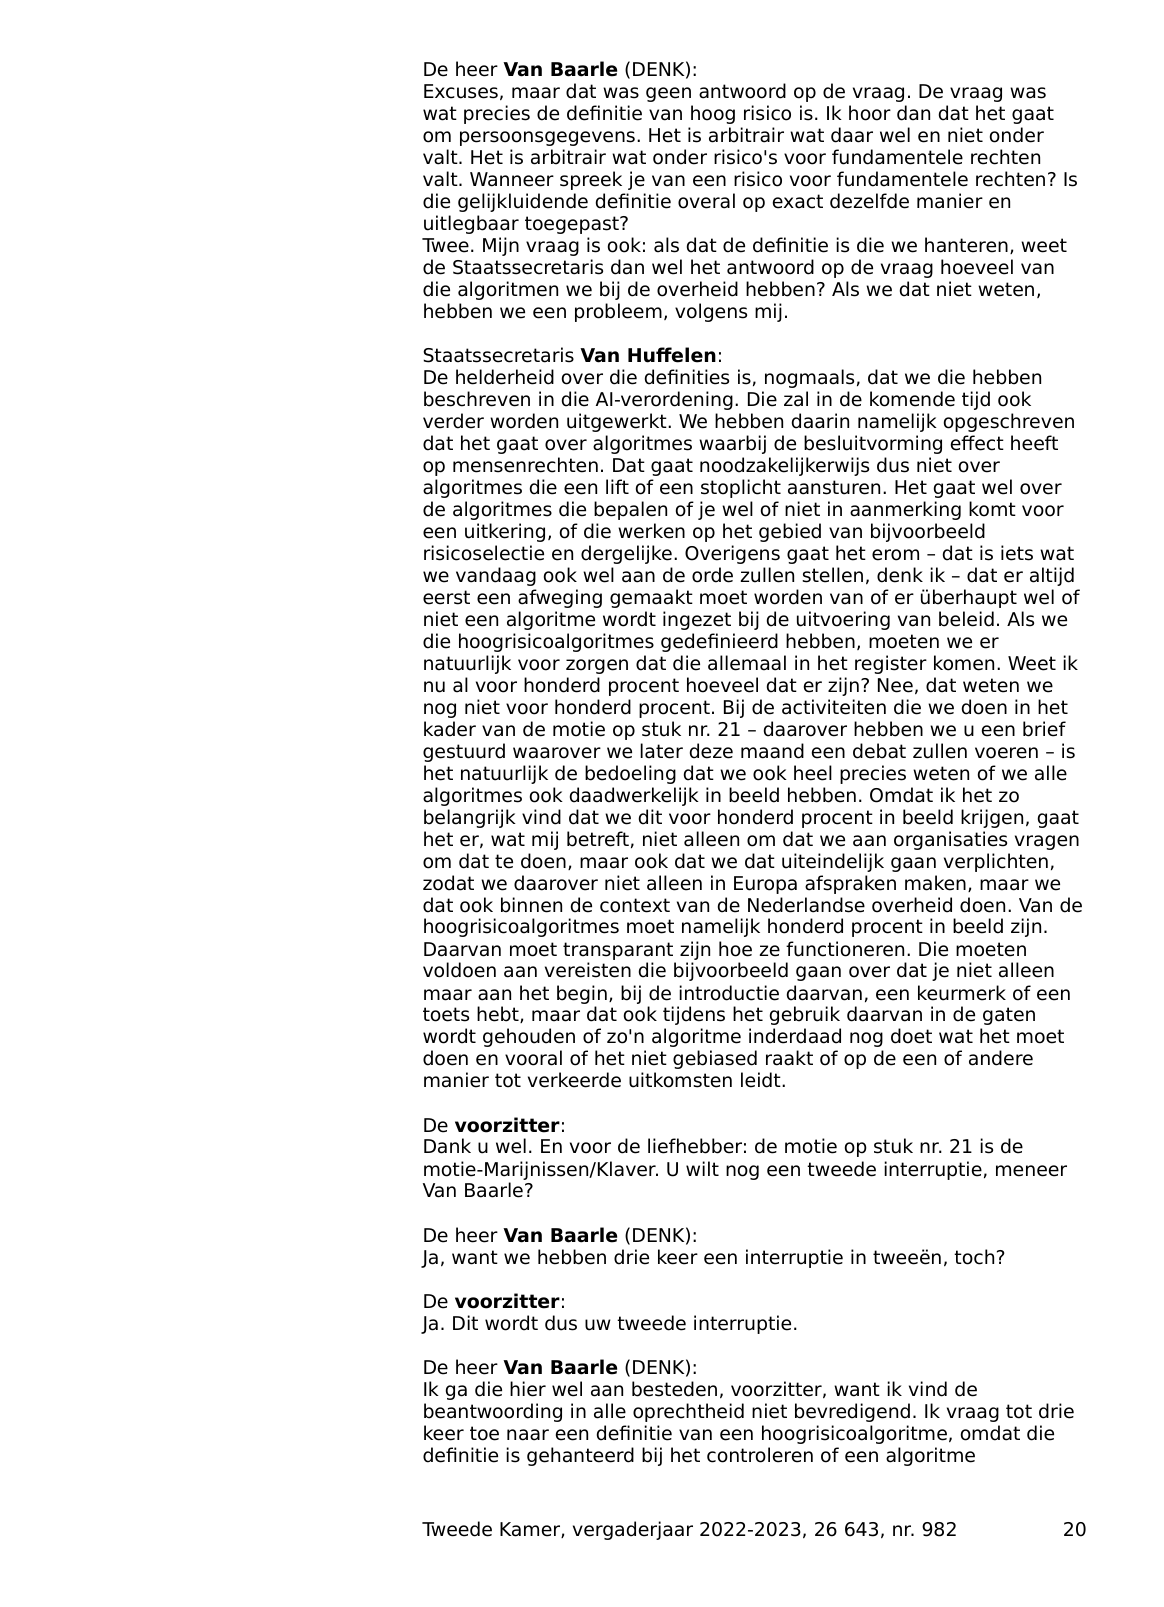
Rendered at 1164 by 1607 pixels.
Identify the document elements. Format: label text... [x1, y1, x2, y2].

text Twee. Mijn vraag is ook: als dat de definitie is die we hanteren, weet de Staatssecretaris dan wel het antwoord op de vraag hoeveel van die algoritmen we bij de overheid hebben? Als we dat niet weten, hebben we een probleem, volgens mij. [422, 235, 1087, 323]
text Excuses, maar dat was geen antwoord op de vraag. De vraag was wat precies de definitie van hoog risico is. Ik hoor dan dat het gaat om persoonsgegevens. Het is arbitrair wat daar wel en niet onder valt. Het is arbitrair wat onder risico's voor fundamentele rechten valt. Wanneer spreek je van een risico voor fundamentele rechten? Is die gelijkluidende definitie overal op exact dezelfde manier en uitlegbaar toegepast? [422, 81, 1087, 235]
text De helderheid over die definities is, nogmaals, dat we die hebben beschreven in die AI-verordening. Die zal in de komende tijd ook verder worden uitgewerkt. We hebben daarin namelijk opgeschreven dat het gaat over algoritmes waarbij de besluitvorming effect heeft op mensenrechten. Dat gaat noodzakelijkerwijs dus niet over algoritmes die een lift of een stoplicht aansturen. Het gaat wel over de algoritmes die bepalen of je wel of niet in aanmerking komt voor een uitkering, of die werken op het gebied van bijvoorbeeld risicoselectie en dergelijke. Overigens gaat het erom – dat is iets wat we vandaag ook wel aan de orde zullen stellen, denk ik – dat er altijd eerst een afweging gemaakt moet worden van of er überhaupt wel of niet een algoritme wordt ingezet bij de uitvoering van beleid. Als we die hoogrisicoalgoritmes gedefinieerd hebben, moeten we er natuurlijk voor zorgen dat die allemaal in het register komen. Weet ik nu al voor honderd procent hoeveel dat er zijn? Nee, dat weten we nog niet voor honderd procent. Bij de activiteiten die we doen in het kader van de motie op stuk nr. 21 – daarover hebben we u een brief gestuurd waarover we later deze maand een debat zullen voeren – is het natuurlijk de bedoeling dat we ook heel precies weten of we alle algoritmes ook daadwerkelijk in beeld hebben. Omdat ik het zo belangrijk vind dat we dit voor honderd procent in beeld krijgen, gaat het er, wat mij betreft, niet alleen om dat we aan organisaties vragen om dat te doen, maar ook dat we dat uiteindelijk gaan verplichten, zodat we daarover niet alleen in Europa afspraken maken, maar we dat ook binnen de context van de Nederlandse overheid doen. Van de hoogrisicoalgoritmes moet namelijk honderd procent in beeld zijn. Daarvan moet transparant zijn hoe ze functioneren. Die moeten voldoen aan vereisten die bijvoorbeeld gaan over dat je niet alleen maar aan het begin, bij de introductie daarvan, een keurmerk of een toets hebt, maar dat ook tijdens het gebruik daarvan in de gaten wordt gehouden of zo'n algoritme inderdaad nog doet wat het moet doen en vooral of het niet gebiased raakt of op de een of andere manier tot verkeerde uitkomsten leidt. [422, 367, 1087, 1092]
text Ik ga die hier wel aan besteden, voorzitter, want ik vind de beantwoording in alle oprechtheid niet bevredigend. Ik vraag tot drie keer toe naar een definitie van een hoogrisicoalgoritme, omdat die definitie is gehanteerd bij het controleren of een algoritme [422, 1379, 1087, 1467]
text De heer Van Baarle (DENK): [422, 1224, 1087, 1247]
text Ja. Dit wordt dus uw tweede interruptie. [422, 1313, 1087, 1335]
text De voorzitter: [422, 1114, 1087, 1136]
text De heer Van Baarle (DENK): [422, 1357, 1087, 1379]
text De heer Van Baarle (DENK): [422, 59, 1087, 81]
text Ja, want we hebben drie keer een interruptie in tweeën, toch? [422, 1247, 1087, 1268]
text De voorzitter: [422, 1291, 1087, 1313]
text Dank u wel. En voor de liefhebber: de motie op stuk nr. 21 is de motie-Marijnissen/Klaver. U wilt nog een tweede interruptie, meneer Van Baarle? [422, 1136, 1087, 1202]
text Staatssecretaris Van Huffelen: [422, 345, 1087, 367]
